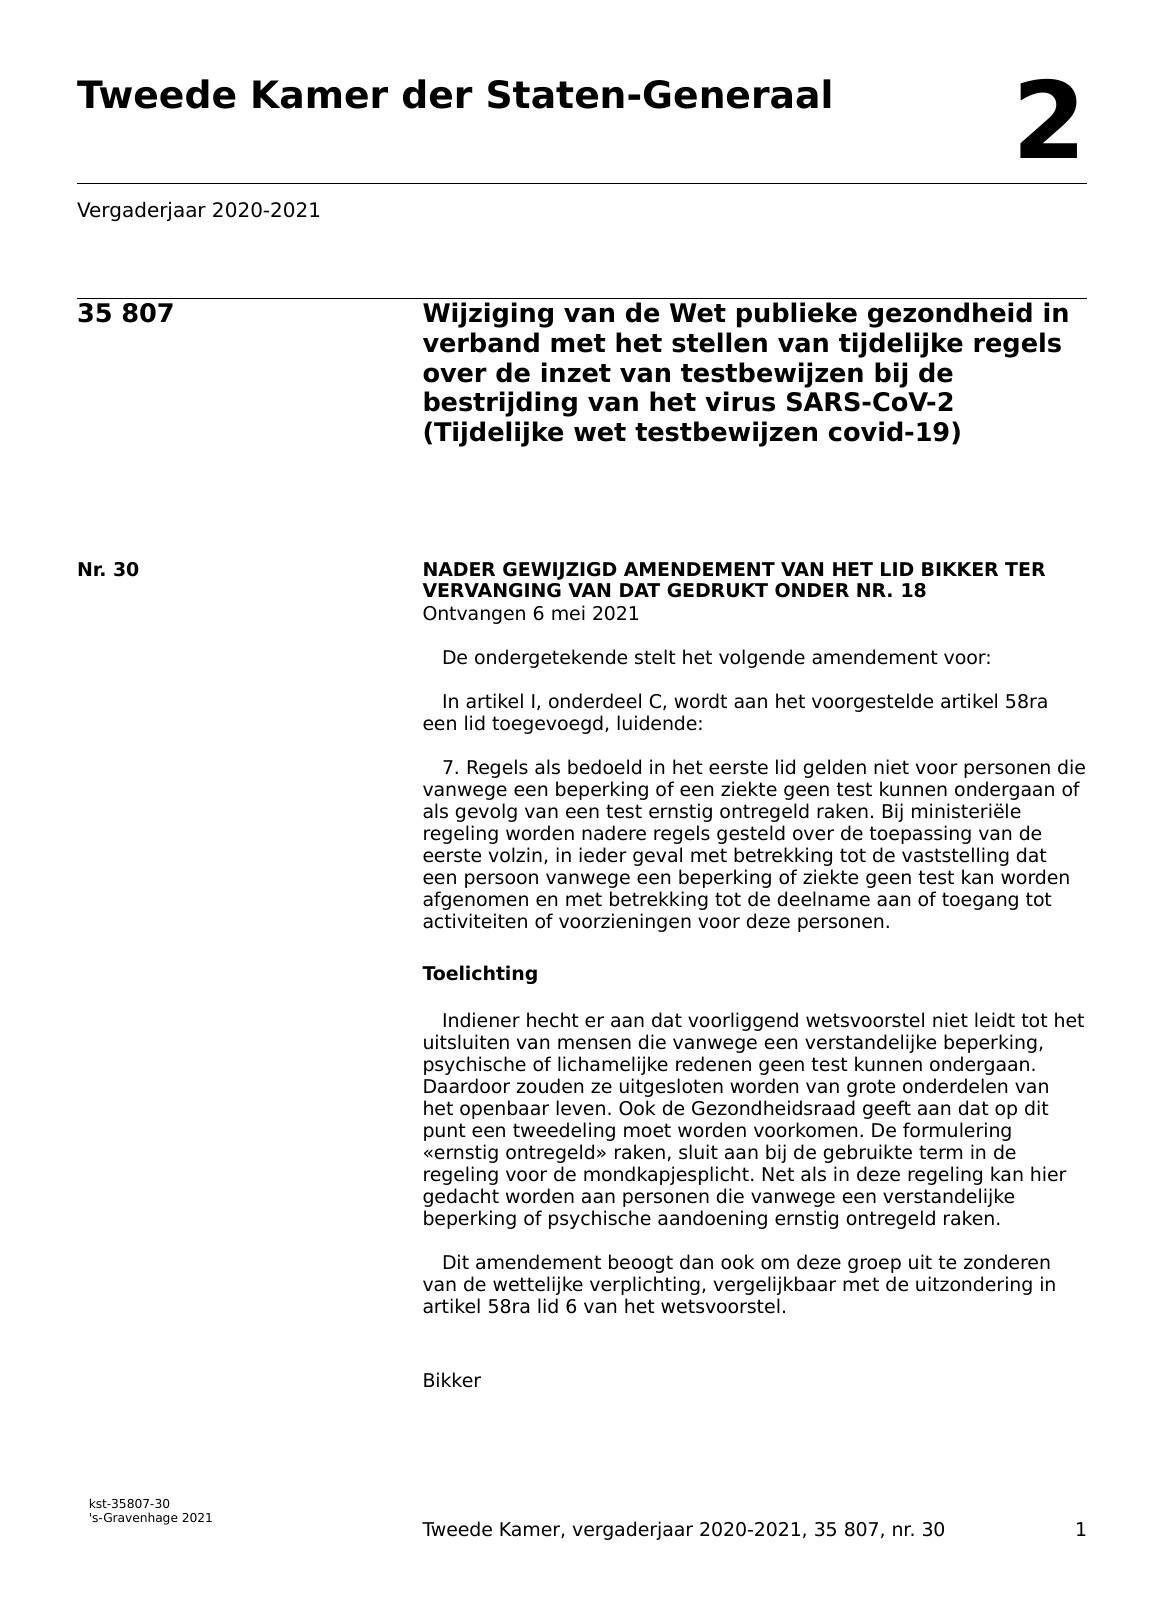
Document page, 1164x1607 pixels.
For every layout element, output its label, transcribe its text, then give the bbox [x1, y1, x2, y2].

subtitle Toelichting [422, 963, 1087, 985]
text Dit amendement beoogt dan ook om deze groep uit te zonderen van de wettelijke verplichting, vergelijkbaar met de uitzondering in artikel 58ra lid 6 van het wetsvoorstel. [422, 1252, 1087, 1318]
text 's-Gravenhage 2021 [88, 1511, 323, 1525]
table_header 2 [886, 59, 1087, 183]
subtitle Nr. 30 NADER GEWIJZIGD AMENDEMENT VAN HET LID BIKKER TER VERVANGING VAN DAT GEDRUKT ONDER NR. 18 [77, 558, 1087, 602]
text Indiener hecht er aan dat voorliggend wetsvoorstel niet leidt tot het uitsluiten van mensen die vanwege een verstandelijke beperking, psychische of lichamelijke redenen geen test kunnen ondergaan. Daardoor zouden ze uitgesloten worden van grote onderdelen van het openbaar leven. Ook de Gezondheidsraad geeft aan dat op dit punt een tweedeling moet worden voorkomen. De formulering «ernstig ontregeld» raken, sluit aan bij de gebruikte term in de regeling voor de mondkapjesplicht. Net als in deze regeling kan hier gedacht worden aan personen die vanwege een verstandelijke beperking of psychische aandoening ernstig ontregeld raken. [422, 1010, 1087, 1229]
text In artikel I, onderdeel C, wordt aan het voorgestelde artikel 58ra een lid toegevoegd, luidende: [422, 691, 1087, 735]
table_cell Vergaderjaar 2020-2021 [77, 184, 1087, 298]
text De ondergetekende stelt het volgende amendement voor: [422, 647, 1087, 668]
table_header Tweede Kamer der Staten-Generaal [77, 59, 886, 183]
text Bikker [422, 1348, 1087, 1392]
text kst-35807-30 [88, 1497, 323, 1511]
text Ontvangen 6 mei 2021 [422, 602, 1087, 624]
text 7. Regels als bedoeld in het eerste lid gelden niet voor personen die vanwege een beperking of een ziekte geen test kunnen ondergaan of als gevolg van een test ernstig ontregeld raken. Bij ministeriële regeling worden nadere regels gesteld over de toepassing van de eerste volzin, in ieder geval met betrekking tot de vaststelling dat een persoon vanwege een beperking of ziekte geen test kan worden afgenomen en met betrekking tot de deelname aan of toegang tot activiteiten of voorzieningen voor deze personen. [422, 757, 1087, 933]
subtitle 35 807 Wijziging van de Wet publieke gezondheid in verband met het stellen van tijdelijke regels over de inzet van testbewijzen bij de bestrijding van het virus SARS-CoV-2 (Tijdelijke wet testbewijzen covid-19) [77, 299, 1087, 447]
